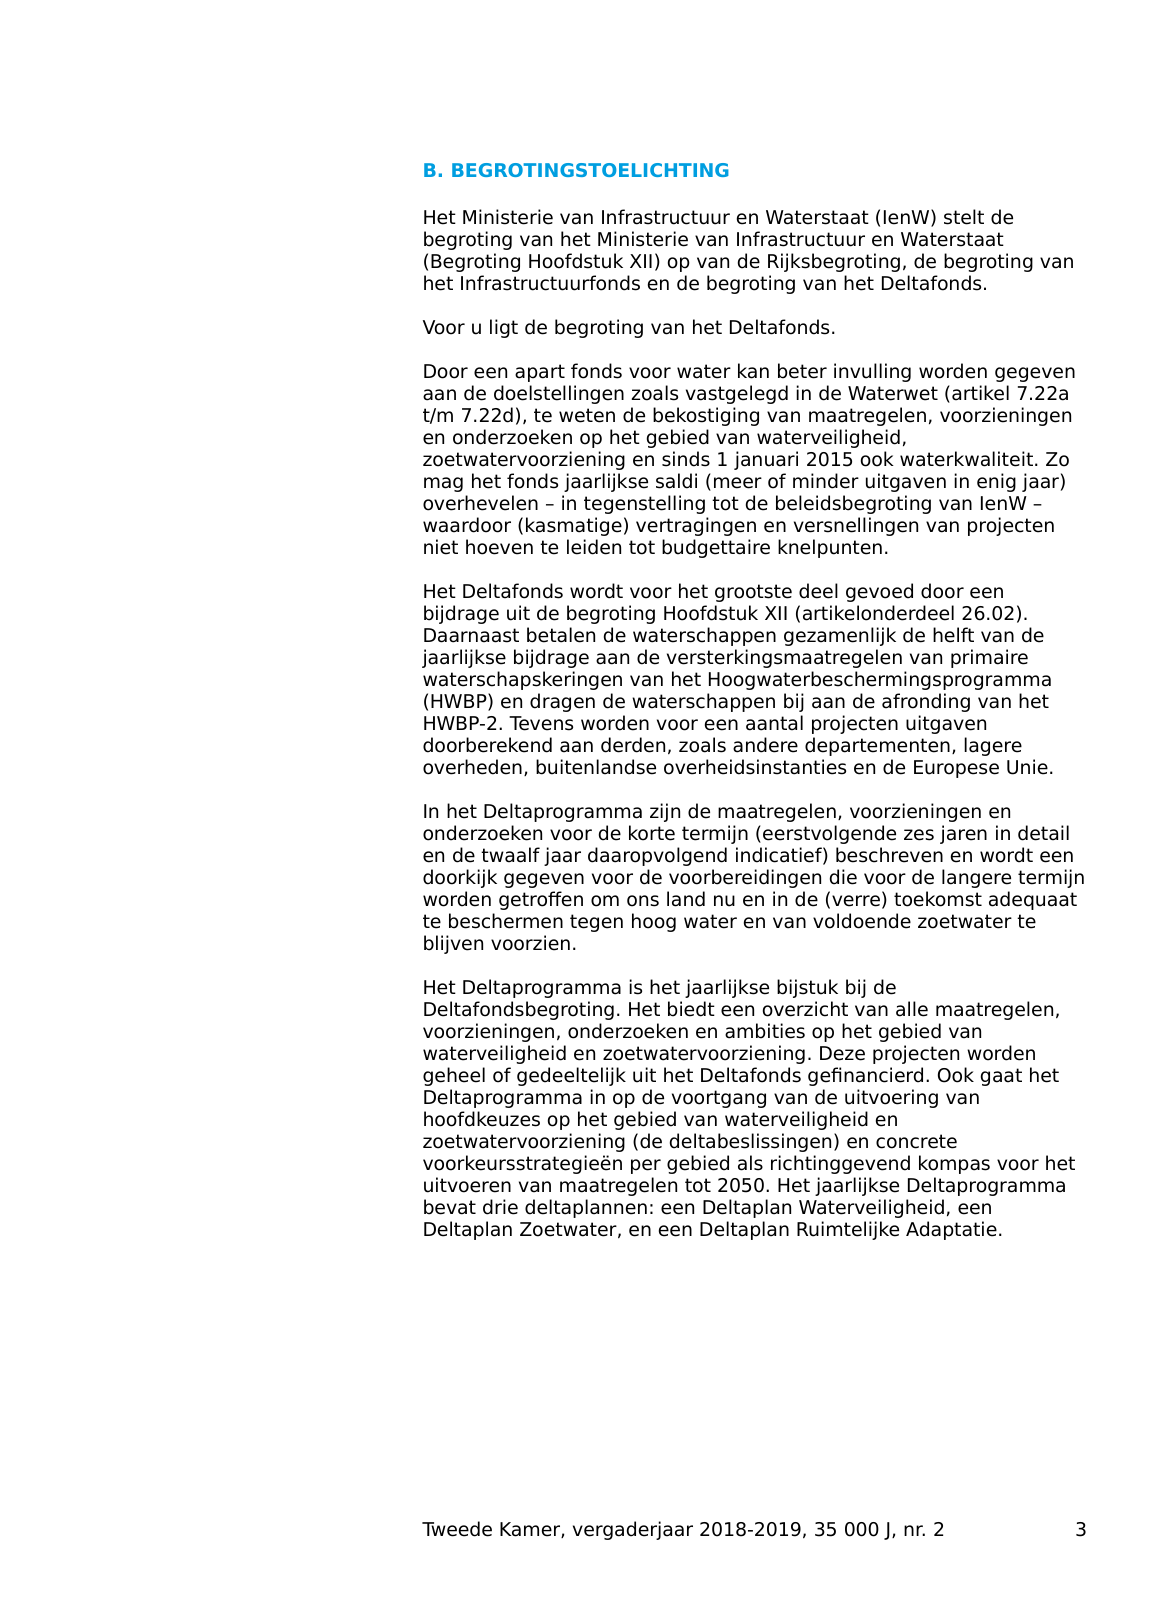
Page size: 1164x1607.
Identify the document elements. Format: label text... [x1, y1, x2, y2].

text Voor u ligt de begroting van het Deltafonds. [422, 317, 1087, 339]
text Het Ministerie van Infrastructuur en Waterstaat (IenW) stelt de begroting van het Ministerie van Infrastructuur en Waterstaat (Begroting Hoofdstuk XII) op van de Rijksbegroting, de begroting van het Infrastructuurfonds en de begroting van het Deltafonds. [422, 207, 1087, 295]
text Het Deltafonds wordt voor het grootste deel gevoed door een bijdrage uit de begroting Hoofdstuk XII (artikelonderdeel 26.02). Daarnaast betalen de waterschappen gezamenlijk de helft van de jaarlijkse bijdrage aan de versterkingsmaatregelen van primaire waterschapskeringen van het Hoogwaterbeschermingsprogramma (HWBP) en dragen de waterschappen bij aan de afronding van het HWBP-2. Tevens worden voor een aantal projecten uitgaven doorberekend aan derden, zoals andere departementen, lagere overheden, buitenlandse overheidsinstanties en de Europese Unie. [422, 581, 1087, 779]
text In het Deltaprogramma zijn de maatregelen, voorzieningen en onderzoeken voor de korte termijn (eerstvolgende zes jaren in detail en de twaalf jaar daaropvolgend indicatief) beschreven en wordt een doorkijk gegeven voor de voorbereidingen die voor de langere termijn worden getroffen om ons land nu en in de (verre) toekomst adequaat te beschermen tegen hoog water en van voldoende zoetwater te blijven voorzien. [422, 801, 1087, 955]
subtitle B. BEGROTINGSTOELICHTING [422, 160, 1087, 182]
text Door een apart fonds voor water kan beter invulling worden gegeven aan de doelstellingen zoals vastgelegd in de Waterwet (artikel 7.22a t/m 7.22d), te weten de bekostiging van maatregelen, voorzieningen en onderzoeken op het gebied van waterveiligheid, zoetwatervoorziening en sinds 1 januari 2015 ook waterkwaliteit. Zo mag het fonds jaarlijkse saldi (meer of minder uitgaven in enig jaar) overhevelen – in tegenstelling tot de beleidsbegroting van IenW – waardoor (kasmatige) vertragingen en versnellingen van projecten niet hoeven te leiden tot budgettaire knelpunten. [422, 361, 1087, 559]
text Het Deltaprogramma is het jaarlijkse bijstuk bij de Deltafondsbegroting. Het biedt een overzicht van alle maatregelen, voorzieningen, onderzoeken en ambities op het gebied van waterveiligheid en zoetwatervoorziening. Deze projecten worden geheel of gedeeltelijk uit het Deltafonds gefinancierd. Ook gaat het Deltaprogramma in op de voortgang van de uitvoering van hoofdkeuzes op het gebied van waterveiligheid en zoetwatervoorziening (de deltabeslissingen) en concrete voorkeursstrategieën per gebied als richtinggevend kompas voor het uitvoeren van maatregelen tot 2050. Het jaarlijkse Deltaprogramma bevat drie deltaplannen: een Deltaplan Waterveiligheid, een Deltaplan Zoetwater, en een Deltaplan Ruimtelijke Adaptatie. [422, 977, 1087, 1241]
